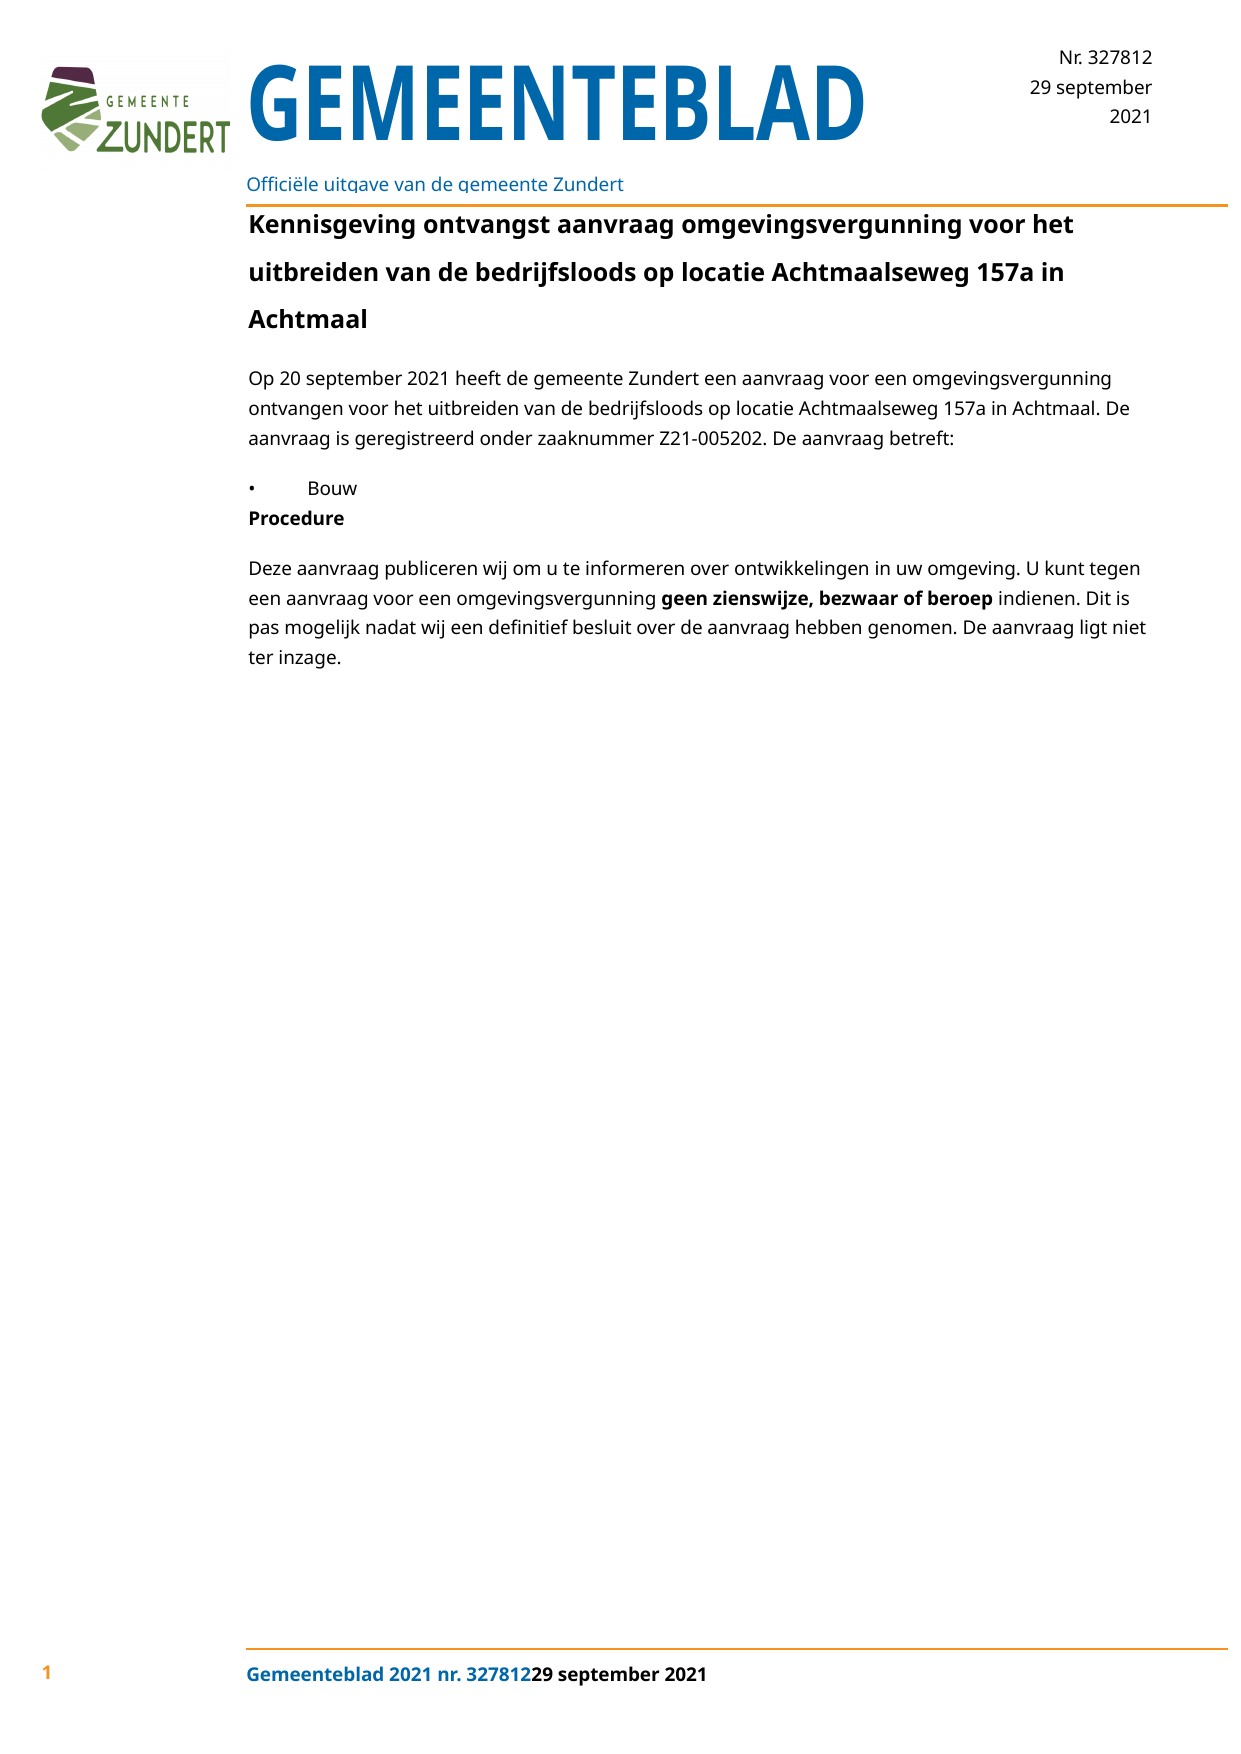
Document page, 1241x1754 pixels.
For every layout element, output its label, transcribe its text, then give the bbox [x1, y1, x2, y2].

list Bouw [248, 475, 1152, 501]
text Deze aanvraag publiceren wij om u te informeren over ontwikkelingen in uw omgeving. U kunt tegen een aanvraag voor een omgevingsvergunning geen zienswijze, bezwaar of beroep indienen. Dit is pas mogelijk nadat wij een definitief besluit over de aanvraag hebben genomen. De aanvraag ligt niet ter inzage. [248, 555, 1152, 669]
text Op 20 september 2021 heeft de gemeente Zundert een aanvraag voor een omgevingsvergunning ontvangen voor het uitbreiden van de bedrijfsloods op locatie Achtmaalseweg 157a in Achtmaal. De aanvraag is geregistreerd onder zaaknummer Z21-005202. De aanvraag betreft: [248, 366, 1152, 450]
text Kennisgeving ontvangst aanvraag omgevingsvergunning voor het uitbreiden van de bedrijfsloods op locatie Achtmaalseweg 157a in Achtmaal [248, 207, 1152, 336]
picture [41, 47, 231, 172]
text Procedure [248, 505, 1152, 530]
